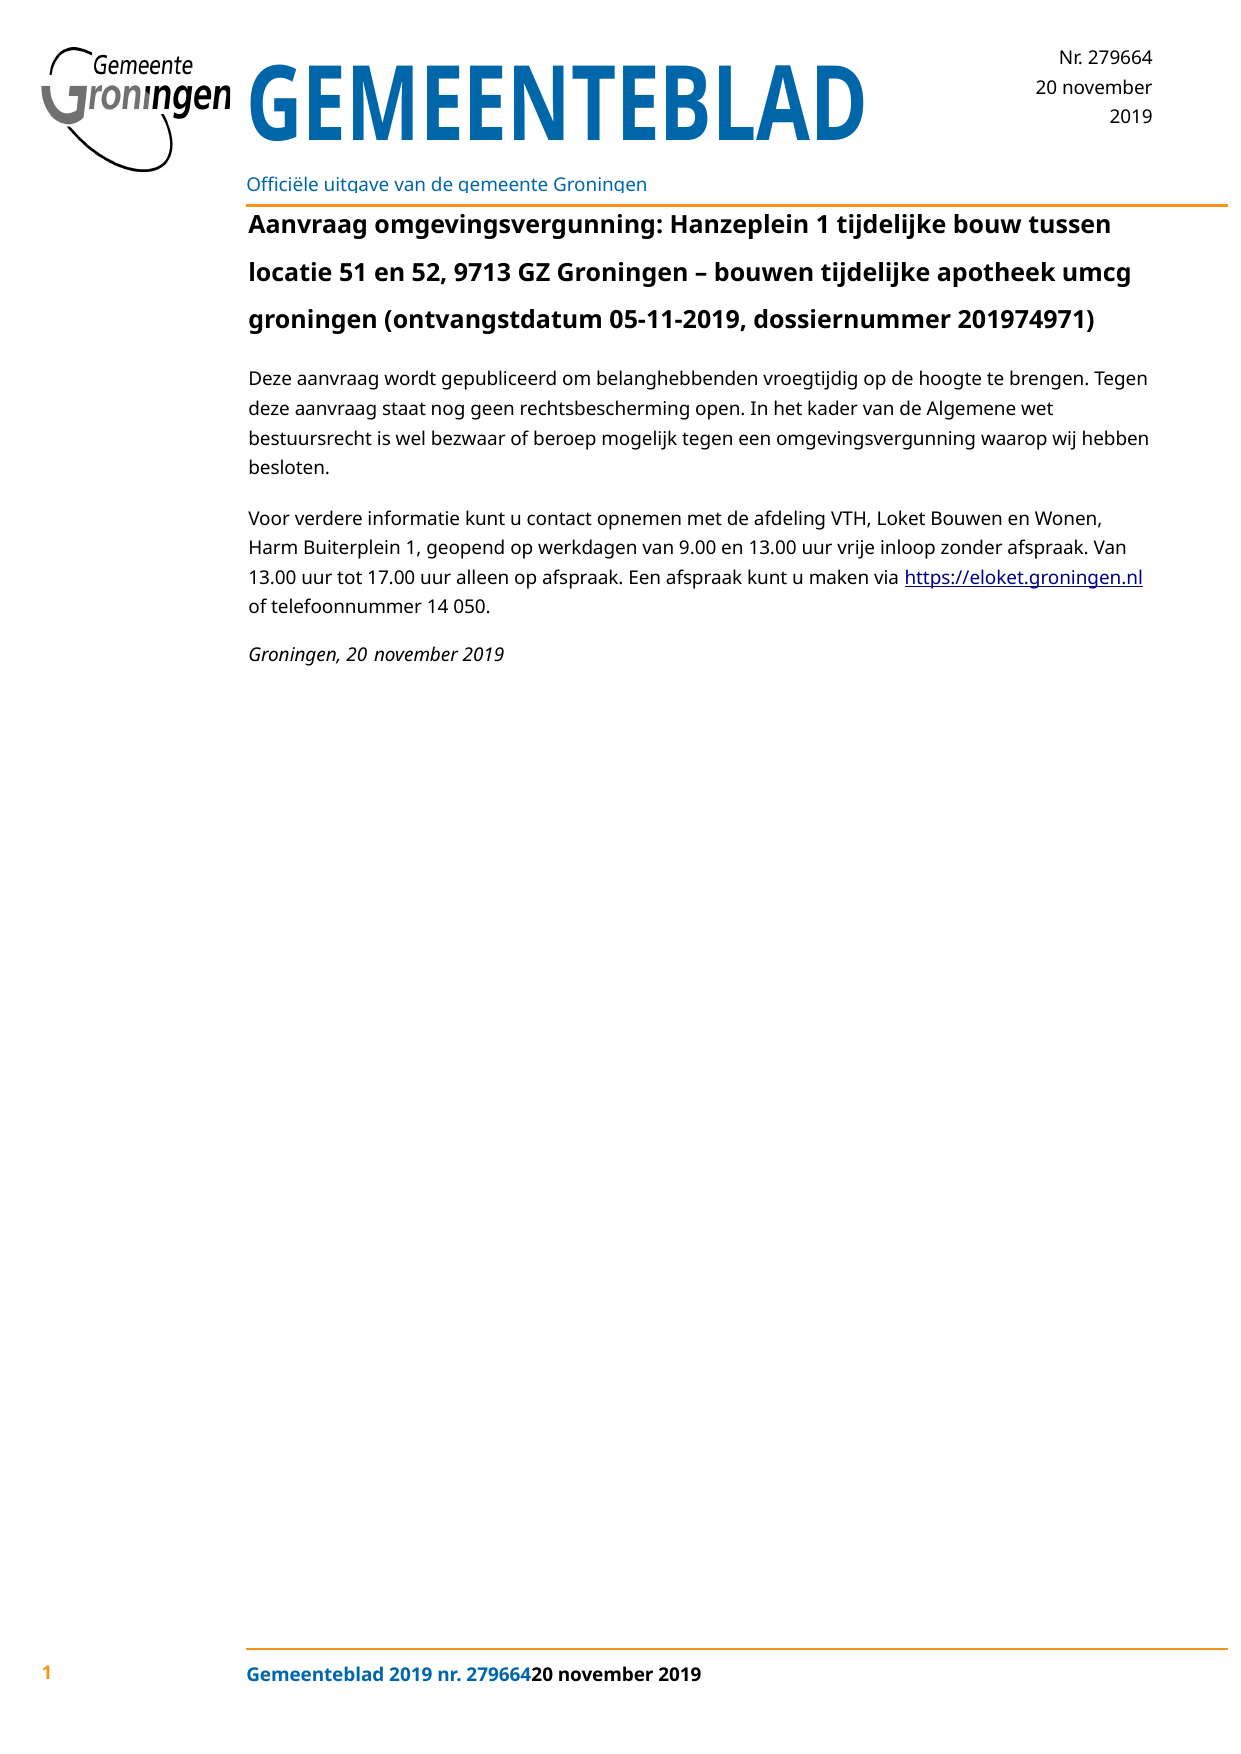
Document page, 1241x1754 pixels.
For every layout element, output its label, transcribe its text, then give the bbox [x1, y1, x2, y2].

text Voor verdere informatie kunt u contact opnemen met de afdeling VTH, Loket Bouwen en Wonen, Harm Buiterplein 1, geopend op werkdagen van 9.00 en 13.00 uur vrije inloop zonder afspraak. Van 13.00 uur tot 17.00 uur alleen op afspraak. Een afspraak kunt u maken via https://eloket.groningen.nl of telefoonnummer 14 050. [248, 505, 1152, 619]
text Deze aanvraag wordt gepubliceerd om belanghebbenden vroegtijdig op de hoogte te brengen. Tegen deze aanvraag staat nog geen rechtsbescherming open. In het kader van de Algemene wet bestuursrecht is wel bezwaar of beroep mogelijk tegen een omgevingsvergunning waarop wij hebben besloten. [248, 366, 1152, 480]
picture [41, 47, 231, 172]
text Aanvraag omgevingsvergunning: Hanzeplein 1 tijdelijke bouw tussen locatie 51 en 52, 9713 GZ Groningen – bouwen tijdelijke apotheek umcg groningen (ontvangstdatum 05-11-2019, dossiernummer 201974971) [248, 207, 1152, 336]
text Groningen, 20 november 2019 [248, 641, 1152, 667]
